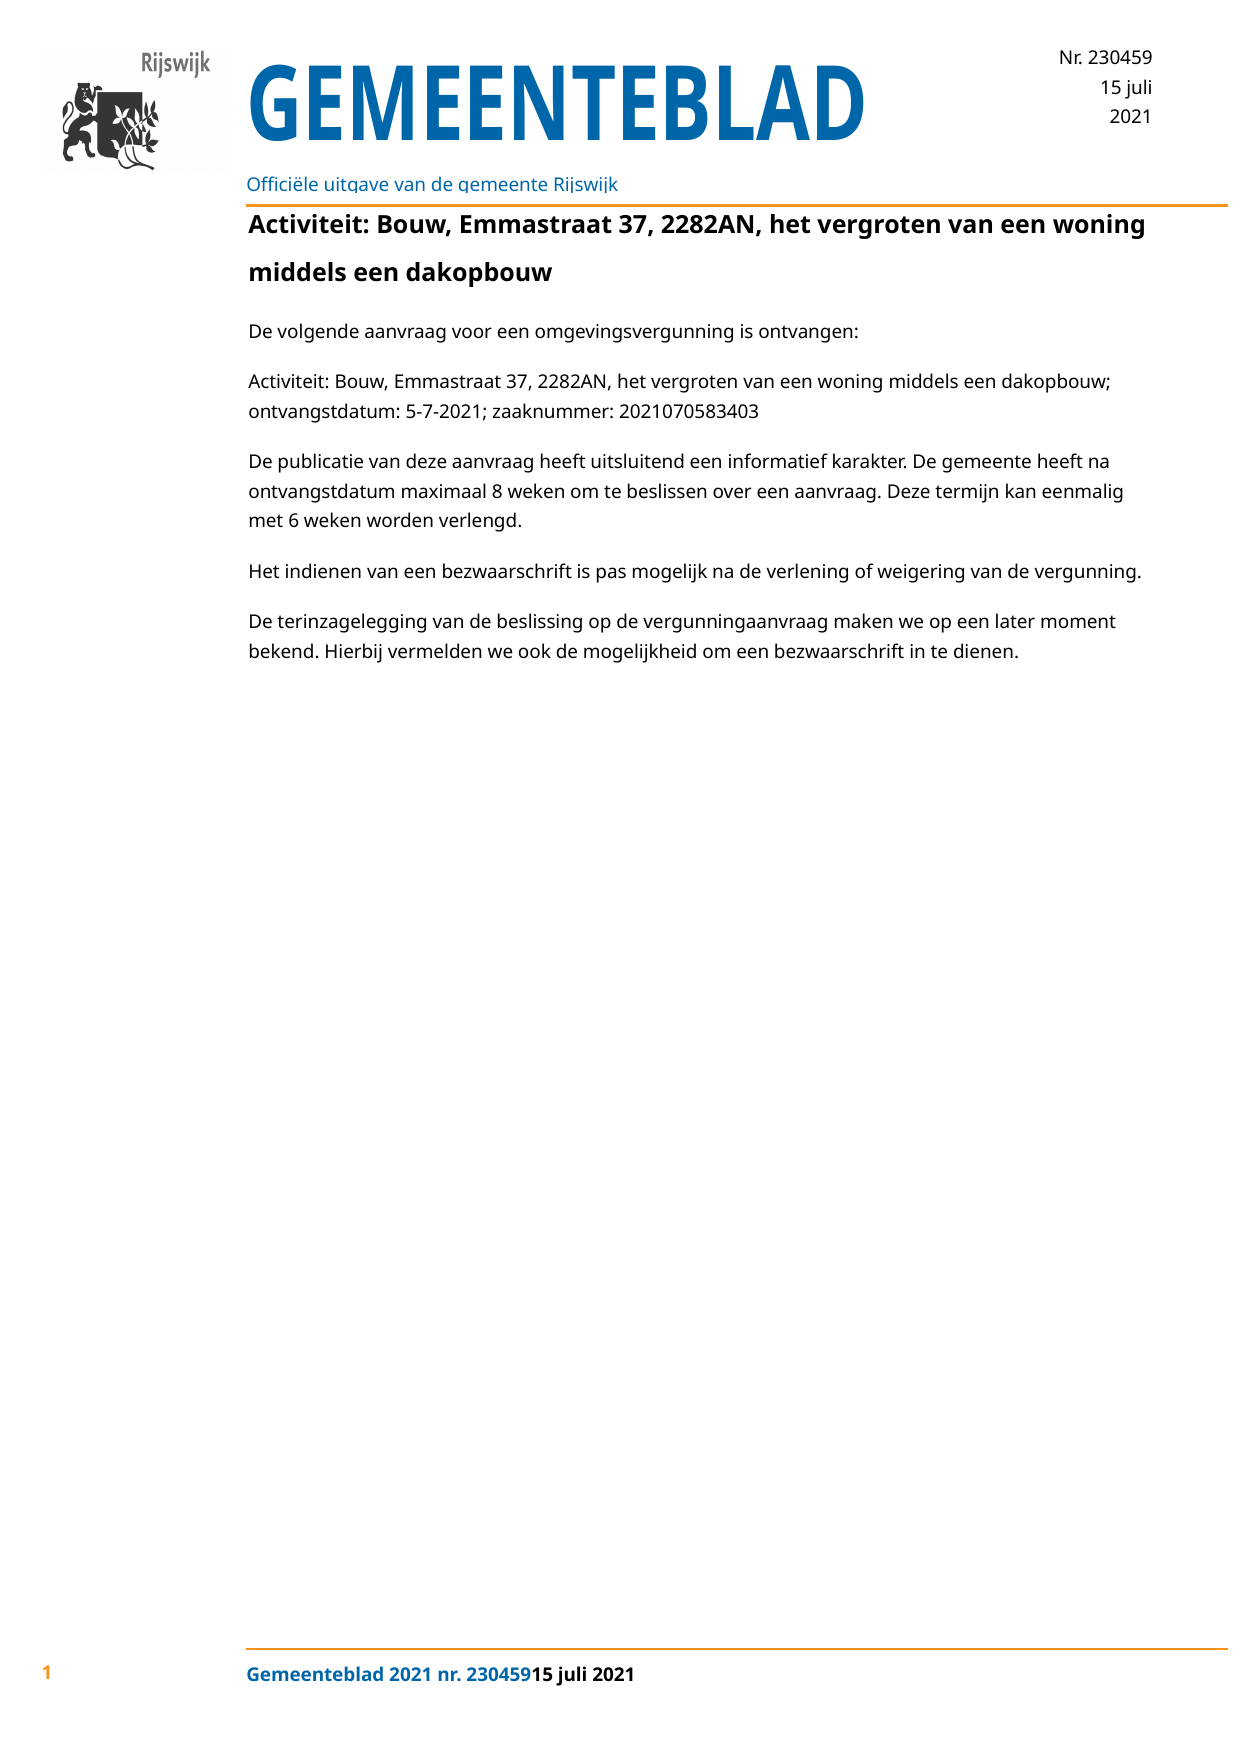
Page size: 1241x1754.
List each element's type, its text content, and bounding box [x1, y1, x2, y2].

text Het indienen van een bezwaarschrift is pas mogelijk na de verlening of weigering van de vergunning. [248, 558, 1152, 584]
picture [41, 47, 231, 172]
text Activiteit: Bouw, Emmastraat 37, 2282AN, het vergroten van een woning middels een dakopbouw [248, 207, 1152, 288]
text De terinzagelegging van de beslissing op de vergunningaanvraag maken we op een later moment bekend. Hierbij vermelden we ook de mogelijkheid om een bezwaarschrift in te dienen. [248, 608, 1152, 664]
text De volgende aanvraag voor een omgevingsvergunning is ontvangen: [248, 318, 1152, 344]
text De publicatie van deze aanvraag heeft uitsluitend een informatief karakter. De gemeente heeft na ontvangstdatum maximaal 8 weken om te beslissen over een aanvraag. Deze termijn kan eenmalig met 6 weken worden verlengd. [248, 448, 1152, 533]
text Activiteit: Bouw, Emmastraat 37, 2282AN, het vergroten van een woning middels een dakopbouw; ontvangstdatum: 5-7-2021; zaaknummer: 2021070583403 [248, 368, 1152, 424]
